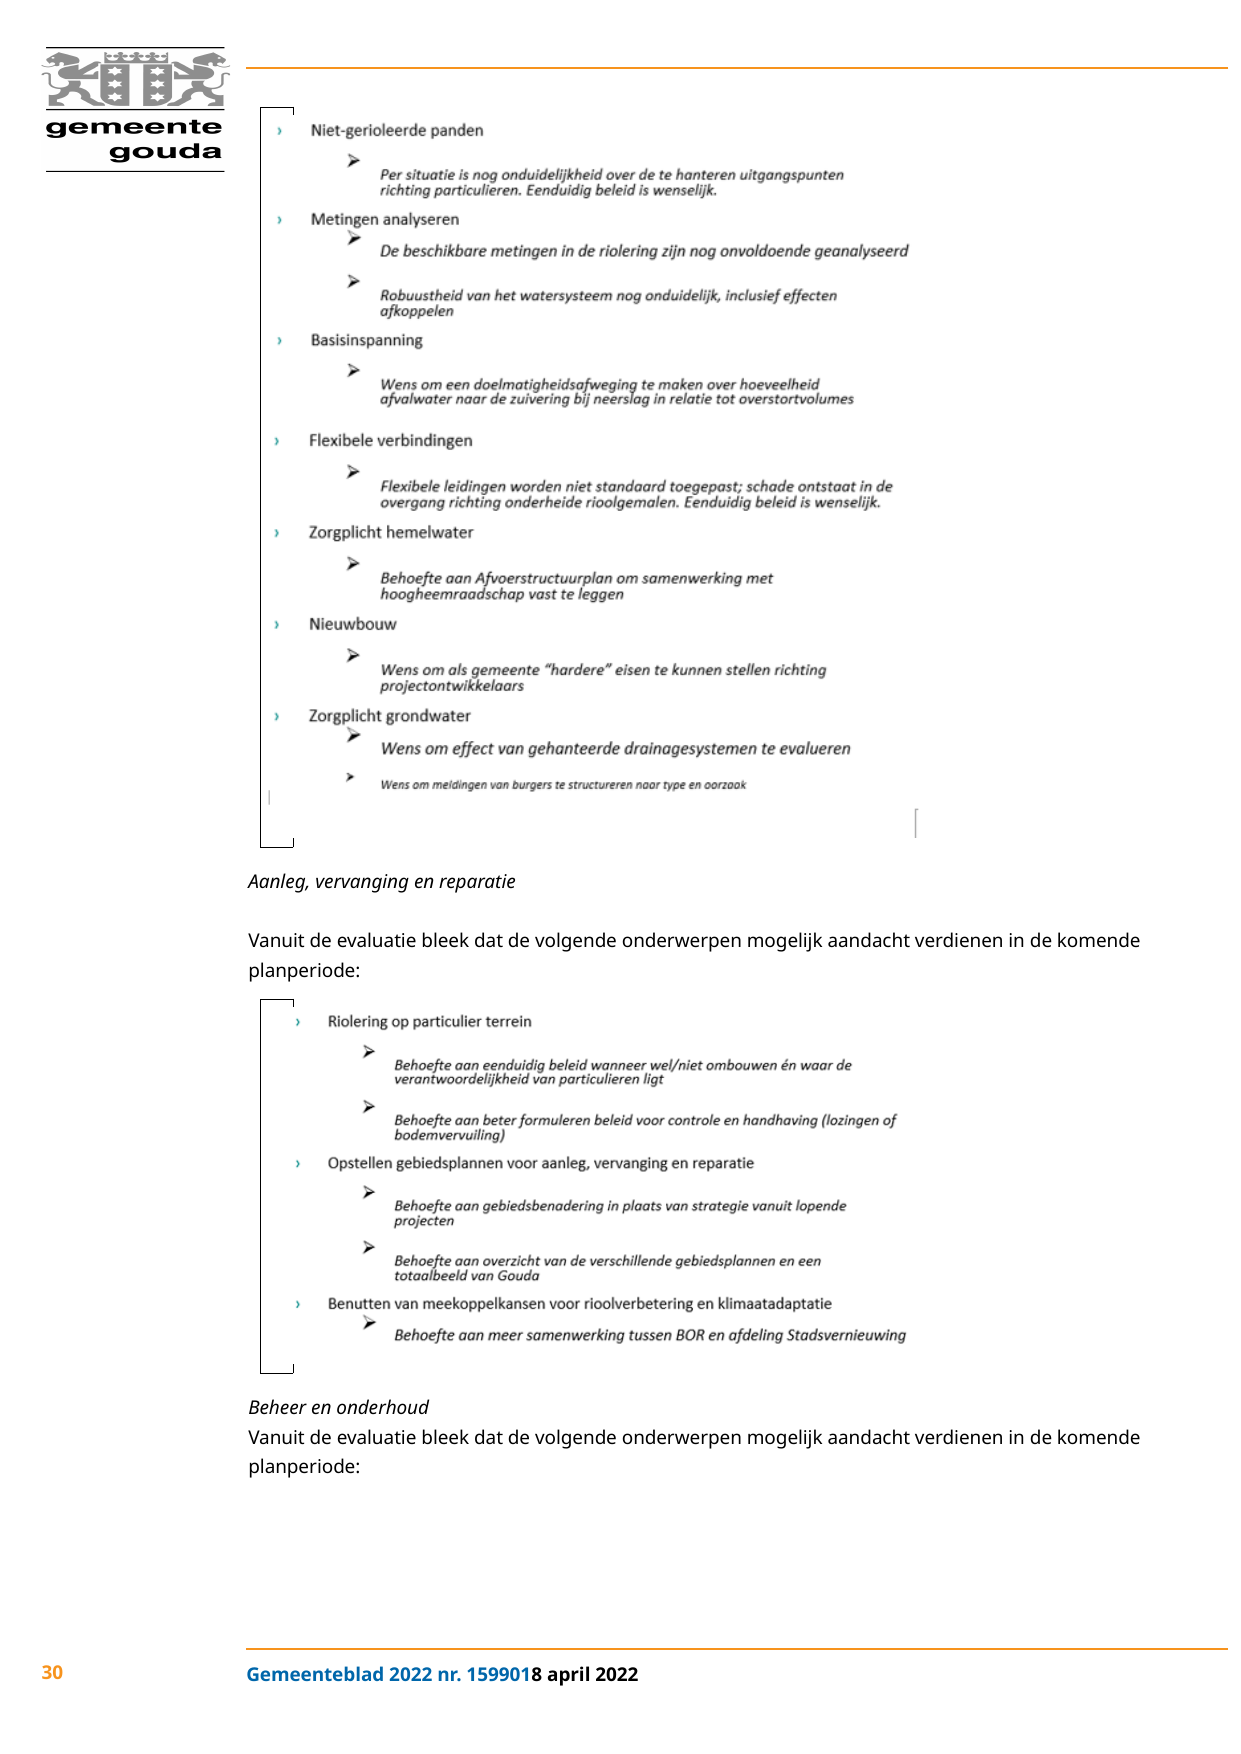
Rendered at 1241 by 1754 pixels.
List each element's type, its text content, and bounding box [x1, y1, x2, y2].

picture [268, 1007, 919, 1364]
text Beheer en onderhoud [248, 1394, 1152, 1420]
picture [41, 47, 231, 172]
text Aanleg, vervanging en reparatie [248, 868, 1152, 894]
text Vanuit de evaluatie bleek dat de volgende onderwerpen mogelijk aandacht verdienen in de komende planperiode: [248, 1424, 1152, 1479]
text Vanuit de evaluatie bleek dat de volgende onderwerpen mogelijk aandacht verdienen in de komende planperiode: [248, 927, 1152, 983]
picture [268, 115, 919, 838]
